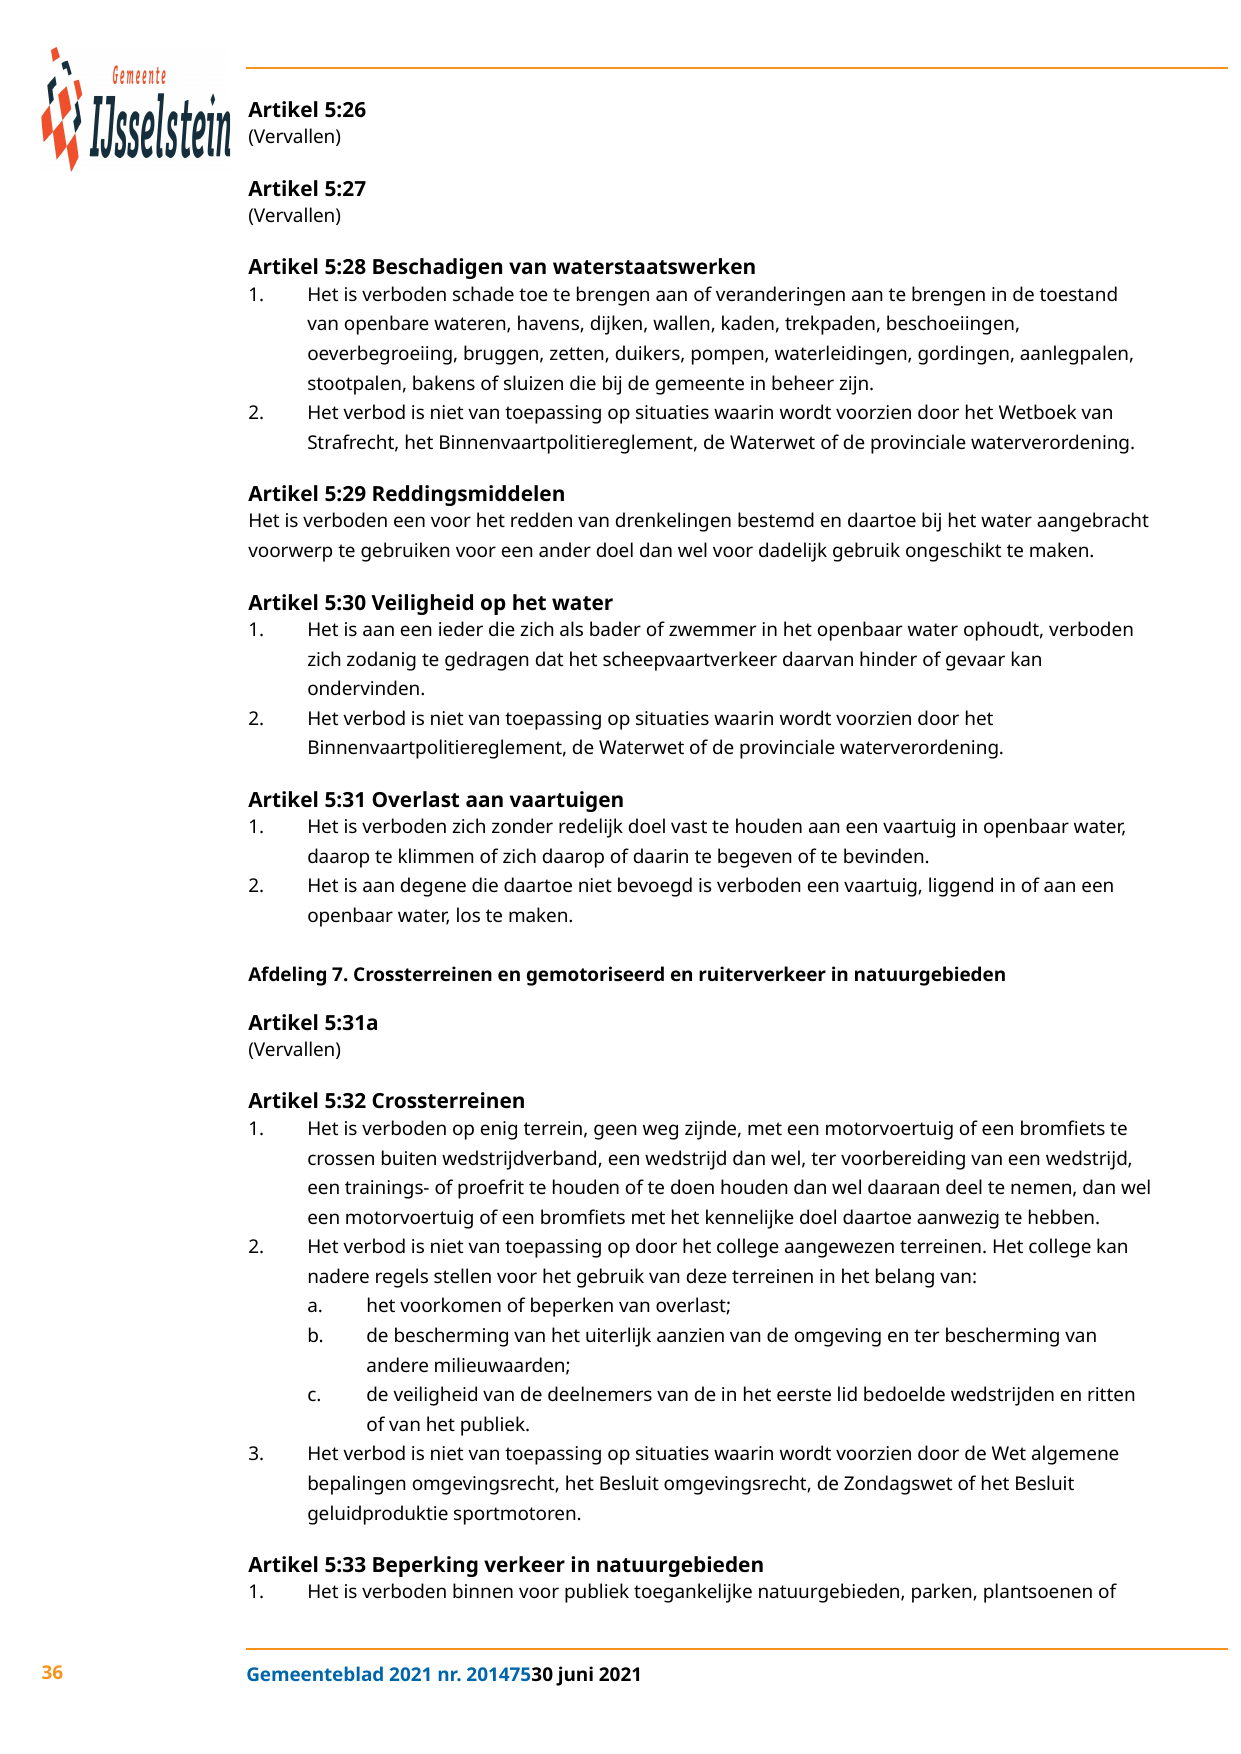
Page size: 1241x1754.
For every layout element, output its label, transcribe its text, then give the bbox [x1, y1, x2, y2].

text (Vervallen) [248, 123, 1152, 149]
text Artikel 5:28 Beschadigen van waterstaatswerken [248, 252, 1152, 281]
text Het is verboden een voor het redden van drenkelingen bestemd en daartoe bij het water aangebracht voorwerp te gebruiken voor een ander doel dan wel voor dadelijk gebruik ongeschikt te maken. [248, 508, 1152, 563]
list het voorkomen of beperken van overlast; [307, 1293, 1152, 1318]
list Het is verboden schade toe te brengen aan of veranderingen aan te brengen in de toestand van openbare wateren, havens, dijken, wallen, kaden, trekpaden, beschoeiingen, oeverbegroeiing, bruggen, zetten, duikers, pompen, waterleidingen, gordingen, aanlegpalen, stootpalen, bakens of sluizen die bij de gemeente in beheer zijn. [248, 281, 1152, 395]
list Het verbod is niet van toepassing op situaties waarin wordt voorzien door de Wet algemene bepalingen omgevingsrecht, het Besluit omgevingsrecht, de Zondagswet of het Besluit geluidproduktie sportmotoren. [248, 1441, 1152, 1525]
picture [41, 47, 231, 172]
text Artikel 5:31 Overlast aan vaartuigen [248, 785, 1152, 813]
text Artikel 5:26 [248, 95, 1152, 123]
text Artikel 5:31a [248, 1008, 1152, 1036]
text Artikel 5:30 Veiligheid op het water [248, 588, 1152, 616]
text Artikel 5:33 Beperking verkeer in natuurgebieden [248, 1550, 1152, 1578]
text Artikel 5:29 Reddingsmiddelen [248, 479, 1152, 508]
text Afdeling 7. Crossterreinen en gemotoriseerd en ruiterverkeer in natuurgebieden [248, 961, 1152, 987]
list Het is verboden binnen voor publiek toegankelijke natuurgebieden, parken, plantsoenen of [248, 1578, 1152, 1604]
list Het verbod is niet van toepassing op situaties waarin wordt voorzien door het Binnenvaartpolitiereglement, de Waterwet of de provinciale waterverordening. [248, 705, 1152, 760]
text Artikel 5:32 Crossterreinen [248, 1087, 1152, 1115]
list Het verbod is niet van toepassing op situaties waarin wordt voorzien door het Wetboek van Strafrecht, het Binnenvaartpolitiereglement, de Waterwet of de provinciale waterverordening. [248, 399, 1152, 454]
list de veiligheid van de deelnemers van de in het eerste lid bedoelde wedstrijden en ritten of van het publiek. [307, 1381, 1152, 1437]
list Het is verboden op enig terrein, geen weg zijnde, met een motorvoertuig of een bromfiets te crossen buiten wedstrijdverband, een wedstrijd dan wel, ter voorbereiding van een wedstrijd, een trainings- of proefrit te houden of te doen houden dan wel daaraan deel te nemen, dan wel een motorvoertuig of een bromfiets met het kennelijke doel daartoe aanwezig te hebben. [248, 1115, 1152, 1229]
text (Vervallen) [248, 202, 1152, 228]
list Het is verboden zich zonder redelijk doel vast te houden aan een vaartuig in openbaar water, daarop te klimmen of zich daarop of daarin te begeven of te bevinden. [248, 813, 1152, 869]
list Het verbod is niet van toepassing op door het college aangewezen terreinen. Het college kan nadere regels stellen voor het gebruik van deze terreinen in het belang van: [248, 1233, 1152, 1289]
list Het is aan een ieder die zich als bader of zwemmer in het openbaar water ophoudt, verboden zich zodanig te gedragen dat het scheepvaartverkeer daarvan hinder of gevaar kan ondervinden. [248, 616, 1152, 701]
text (Vervallen) [248, 1036, 1152, 1062]
text Artikel 5:27 [248, 174, 1152, 202]
list de bescherming van het uiterlijk aanzien van de omgeving en ter bescherming van andere milieuwaarden; [307, 1322, 1152, 1377]
list Het is aan degene die daartoe niet bevoegd is verboden een vaartuig, liggend in of aan een openbaar water, los te maken. [248, 872, 1152, 928]
